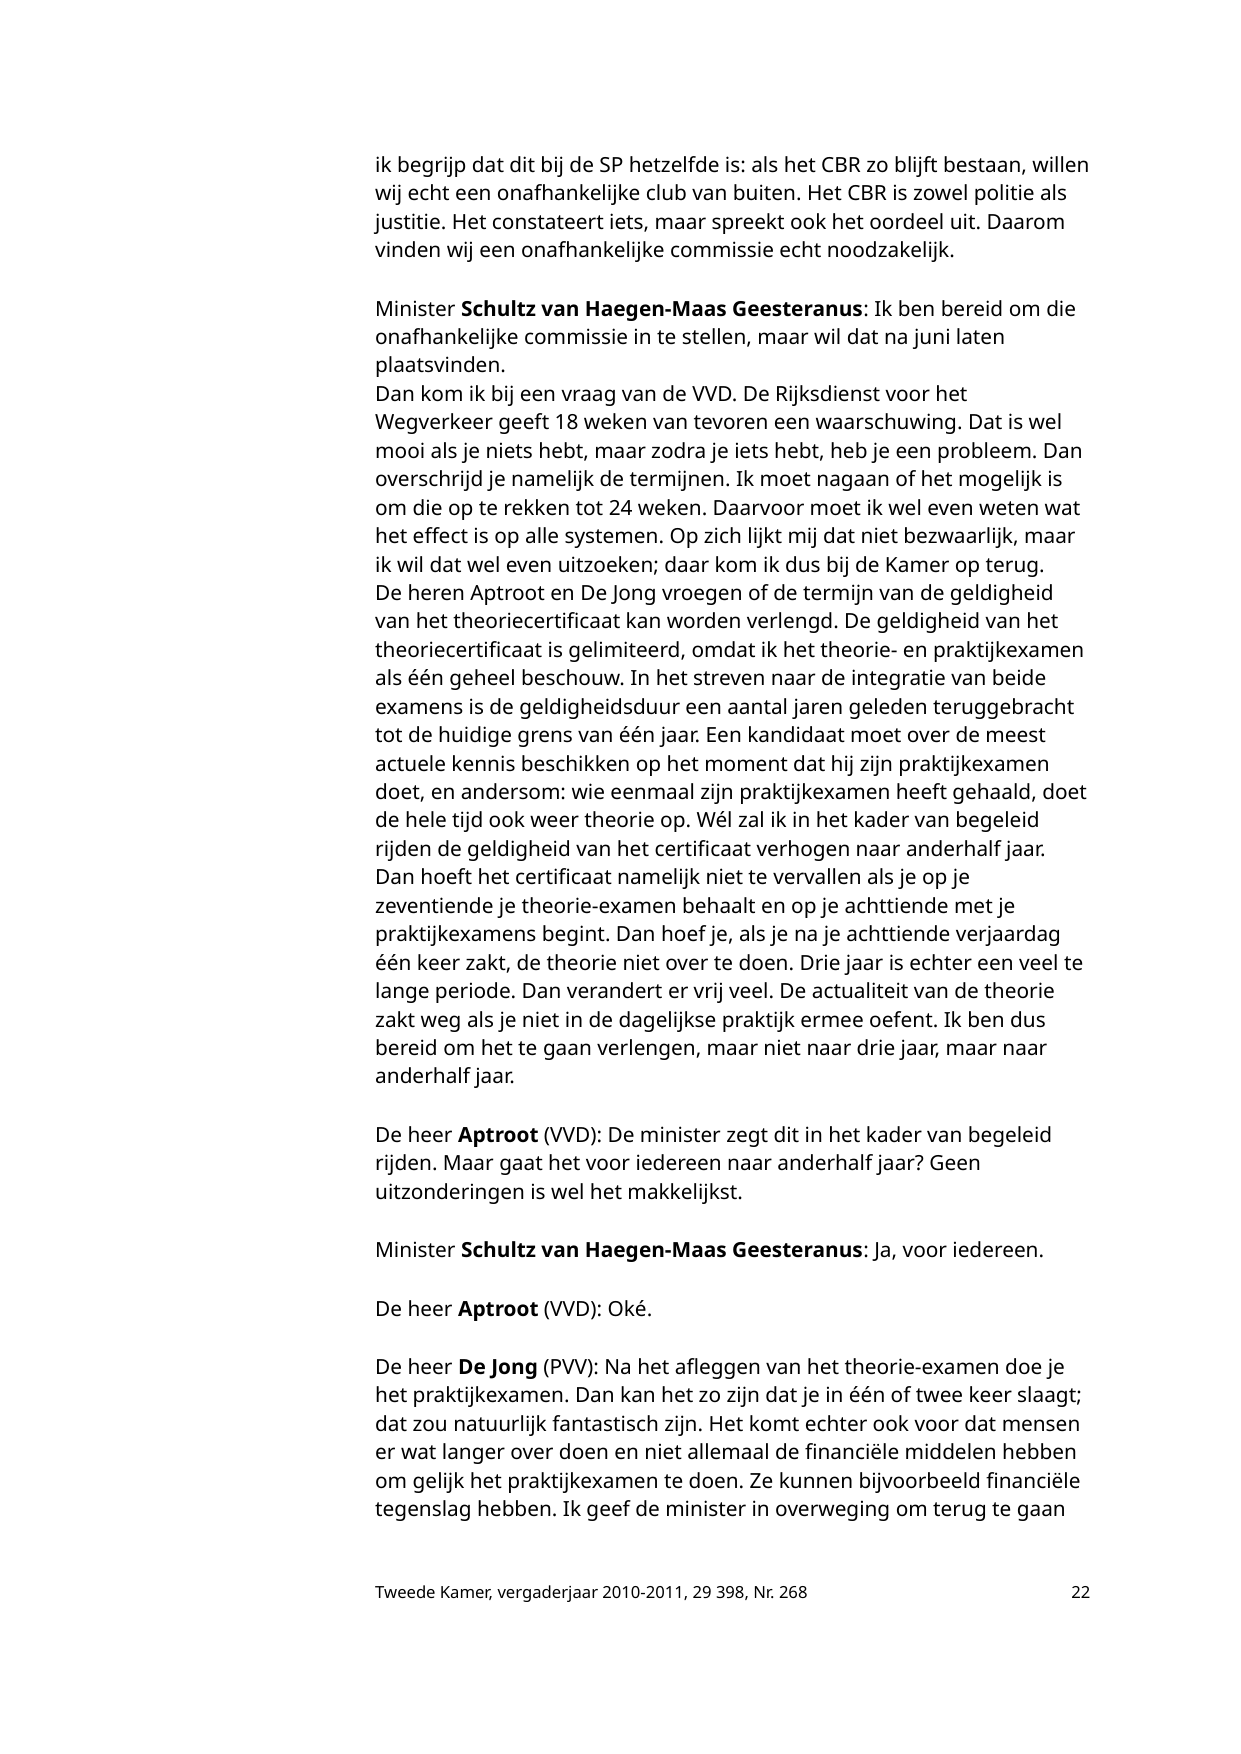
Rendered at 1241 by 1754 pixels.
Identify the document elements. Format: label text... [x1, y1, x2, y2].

text De heer Aptroot (VVD): Oké. [375, 1294, 1090, 1322]
text De heer De Jong (PVV): Na het afleggen van het theorie-examen doe je het praktijkexamen. Dan kan het zo zijn dat je in één of twee keer slaagt; dat zou natuurlijk fantastisch zijn. Het komt echter ook voor dat mensen er wat langer over doen en niet allemaal de financiële middelen hebben om gelijk het praktijkexamen te doen. Ze kunnen bijvoorbeeld financiële tegenslag hebben. Ik geef de minister in overweging om terug te gaan [375, 1352, 1090, 1523]
text De heren Aptroot en De Jong vroegen of de termijn van de geldigheid van het theoriecertificaat kan worden verlengd. De geldigheid van het theoriecertificaat is gelimiteerd, omdat ik het theorie- en praktijkexamen als één geheel beschouw. In het streven naar de integratie van beide examens is de geldigheidsduur een aantal jaren geleden teruggebracht tot de huidige grens van één jaar. Een kandidaat moet over de meest actuele kennis beschikken op het moment dat hij zijn praktijkexamen doet, en andersom: wie eenmaal zijn praktijkexamen heeft gehaald, doet de hele tijd ook weer theorie op. Wél zal ik in het kader van begeleid rijden de geldigheid van het certificaat verhogen naar anderhalf jaar. Dan hoeft het certificaat namelijk niet te vervallen als je op je zeventiende je theorie-examen behaalt en op je achttiende met je praktijkexamens begint. Dan hoef je, als je na je achttiende verjaardag één keer zakt, de theorie niet over te doen. Drie jaar is echter een veel te lange periode. Dan verandert er vrij veel. De actualiteit van de theorie zakt weg als je niet in de dagelijkse praktijk ermee oefent. Ik ben dus bereid om het te gaan verlengen, maar niet naar drie jaar, maar naar anderhalf jaar. [375, 578, 1090, 1090]
text Minister Schultz van Haegen-Maas Geesteranus: Ik ben bereid om die onafhankelijke commissie in te stellen, maar wil dat na juni laten plaatsvinden. [375, 294, 1090, 379]
text Dan kom ik bij een vraag van de VVD. De Rijksdienst voor het Wegverkeer geeft 18 weken van tevoren een waarschuwing. Dat is wel mooi als je niets hebt, maar zodra je iets hebt, heb je een probleem. Dan overschrijd je namelijk de termijnen. Ik moet nagaan of het mogelijk is om die op te rekken tot 24 weken. Daarvoor moet ik wel even weten wat het effect is op alle systemen. Op zich lijkt mij dat niet bezwaarlijk, maar ik wil dat wel even uitzoeken; daar kom ik dus bij de Kamer op terug. [375, 379, 1090, 578]
text Minister Schultz van Haegen-Maas Geesteranus: Ja, voor iedereen. [375, 1235, 1090, 1264]
text De heer Aptroot (VVD): De minister zegt dit in het kader van begeleid rijden. Maar gaat het voor iedereen naar anderhalf jaar? Geen uitzonderingen is wel het makkelijkst. [375, 1120, 1090, 1205]
text ik begrijp dat dit bij de SP hetzelfde is: als het CBR zo blijft bestaan, willen wij echt een onafhankelijke club van buiten. Het CBR is zowel politie als justitie. Het constateert iets, maar spreekt ook het oordeel uit. Daarom vinden wij een onafhankelijke commissie echt noodzakelijk. [375, 150, 1090, 264]
